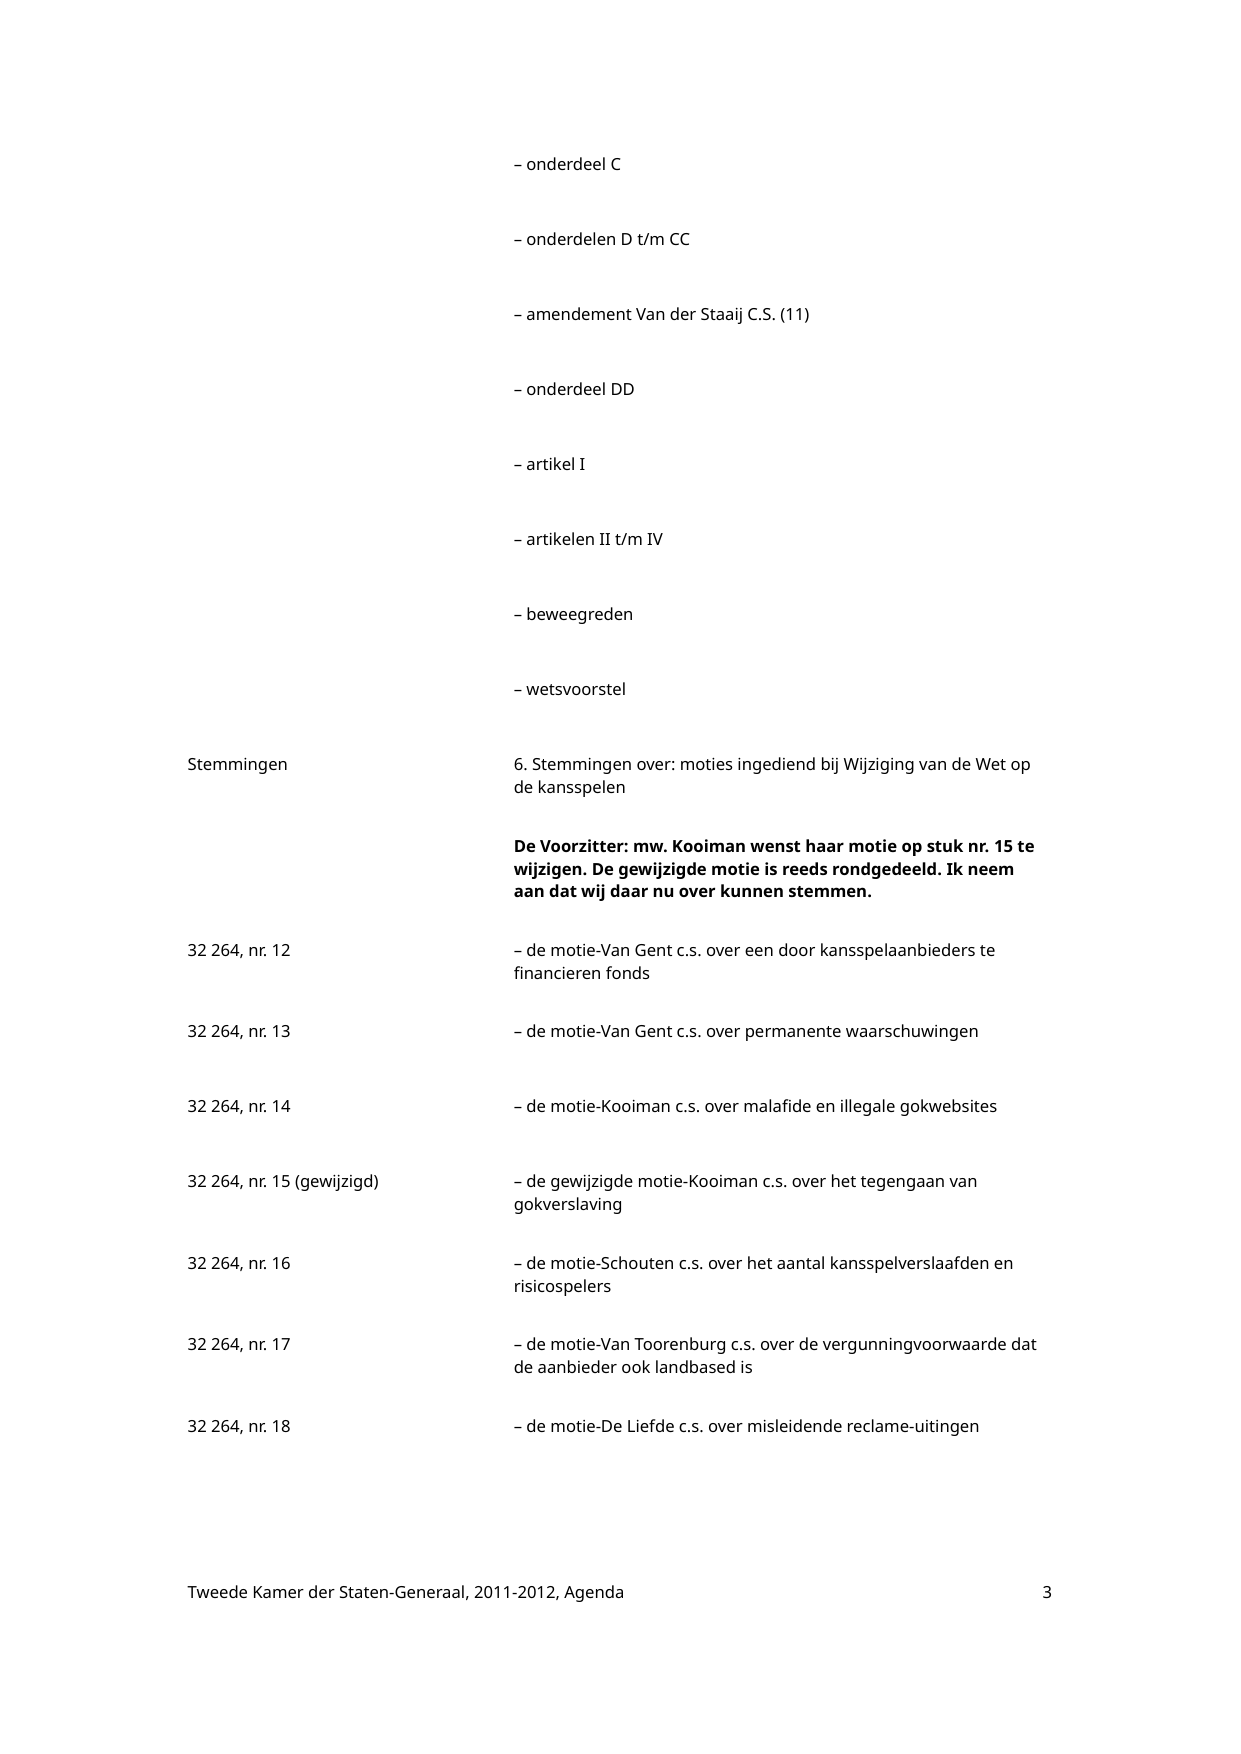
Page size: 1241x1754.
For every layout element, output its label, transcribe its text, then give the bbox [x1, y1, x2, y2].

table_cell – de motie-Van Toorenburg c.s. over de vergunningvoorwaarde dat de aanbieder ook landbased is [510, 1330, 1053, 1411]
table_cell [490, 150, 510, 225]
table_cell [490, 1249, 510, 1330]
table_cell [490, 375, 510, 450]
table_cell – beweegreden [510, 600, 1053, 675]
table_cell [490, 1167, 510, 1248]
table_cell – de motie-De Liefde c.s. over misleidende reclame-uitingen [510, 1411, 1053, 1486]
table_cell [490, 225, 510, 300]
table_cell – onderdelen D t/m CC [510, 225, 1053, 300]
table_cell – de motie-Van Gent c.s. over een door kansspelaanbieders te financieren fonds [510, 936, 1053, 1017]
table_cell [490, 1092, 510, 1167]
table_cell [188, 525, 490, 600]
table_cell De Voorzitter: mw. Kooiman wenst haar motie op stuk nr. 15 te wijzigen. De gewijzigde motie is reeds rondgedeeld. Ik neem aan dat wij daar nu over kunnen stemmen. [510, 831, 1053, 936]
table_cell [490, 1330, 510, 1411]
table_cell 32 264, nr. 15 (gewijzigd) [188, 1167, 490, 1248]
table_cell [490, 300, 510, 375]
table_cell 32 264, nr. 12 [188, 936, 490, 1017]
table_cell [490, 1411, 510, 1486]
table_cell [188, 450, 490, 525]
table_cell [490, 525, 510, 600]
table_cell [490, 1017, 510, 1092]
table_cell – de motie-Van Gent c.s. over permanente waarschuwingen [510, 1017, 1053, 1092]
table_cell [188, 225, 490, 300]
table_cell – onderdeel DD [510, 375, 1053, 450]
table_cell 6. Stemmingen over: moties ingediend bij Wijziging van de Wet op de kansspelen [510, 750, 1053, 831]
table_cell – de gewijzigde motie-Kooiman c.s. over het tegengaan van gokverslaving [510, 1167, 1053, 1248]
table_cell [188, 600, 490, 675]
table_cell Stemmingen [188, 750, 490, 831]
table_cell 32 264, nr. 18 [188, 1411, 490, 1486]
table_cell [490, 831, 510, 936]
table_cell 32 264, nr. 14 [188, 1092, 490, 1167]
table_cell [490, 936, 510, 1017]
table_cell 32 264, nr. 13 [188, 1017, 490, 1092]
table_cell 32 264, nr. 17 [188, 1330, 490, 1411]
table_cell [490, 675, 510, 750]
table_cell – de motie-Schouten c.s. over het aantal kansspelverslaafden en risicospelers [510, 1249, 1053, 1330]
table_cell [490, 600, 510, 675]
table_cell [188, 375, 490, 450]
table_cell – onderdeel C [510, 150, 1053, 225]
table_cell [188, 300, 490, 375]
table_cell [188, 831, 490, 936]
table_cell – artikel I [510, 450, 1053, 525]
table_cell [188, 150, 490, 225]
table_cell – amendement Van der Staaij C.S. (11) [510, 300, 1053, 375]
table_cell [188, 675, 490, 750]
table_cell – artikelen II t/m IV [510, 525, 1053, 600]
table_cell 32 264, nr. 16 [188, 1249, 490, 1330]
table_cell [490, 450, 510, 525]
table_cell [490, 750, 510, 831]
table_cell – de motie-Kooiman c.s. over malafide en illegale gokwebsites [510, 1092, 1053, 1167]
table_cell – wetsvoorstel [510, 675, 1053, 750]
